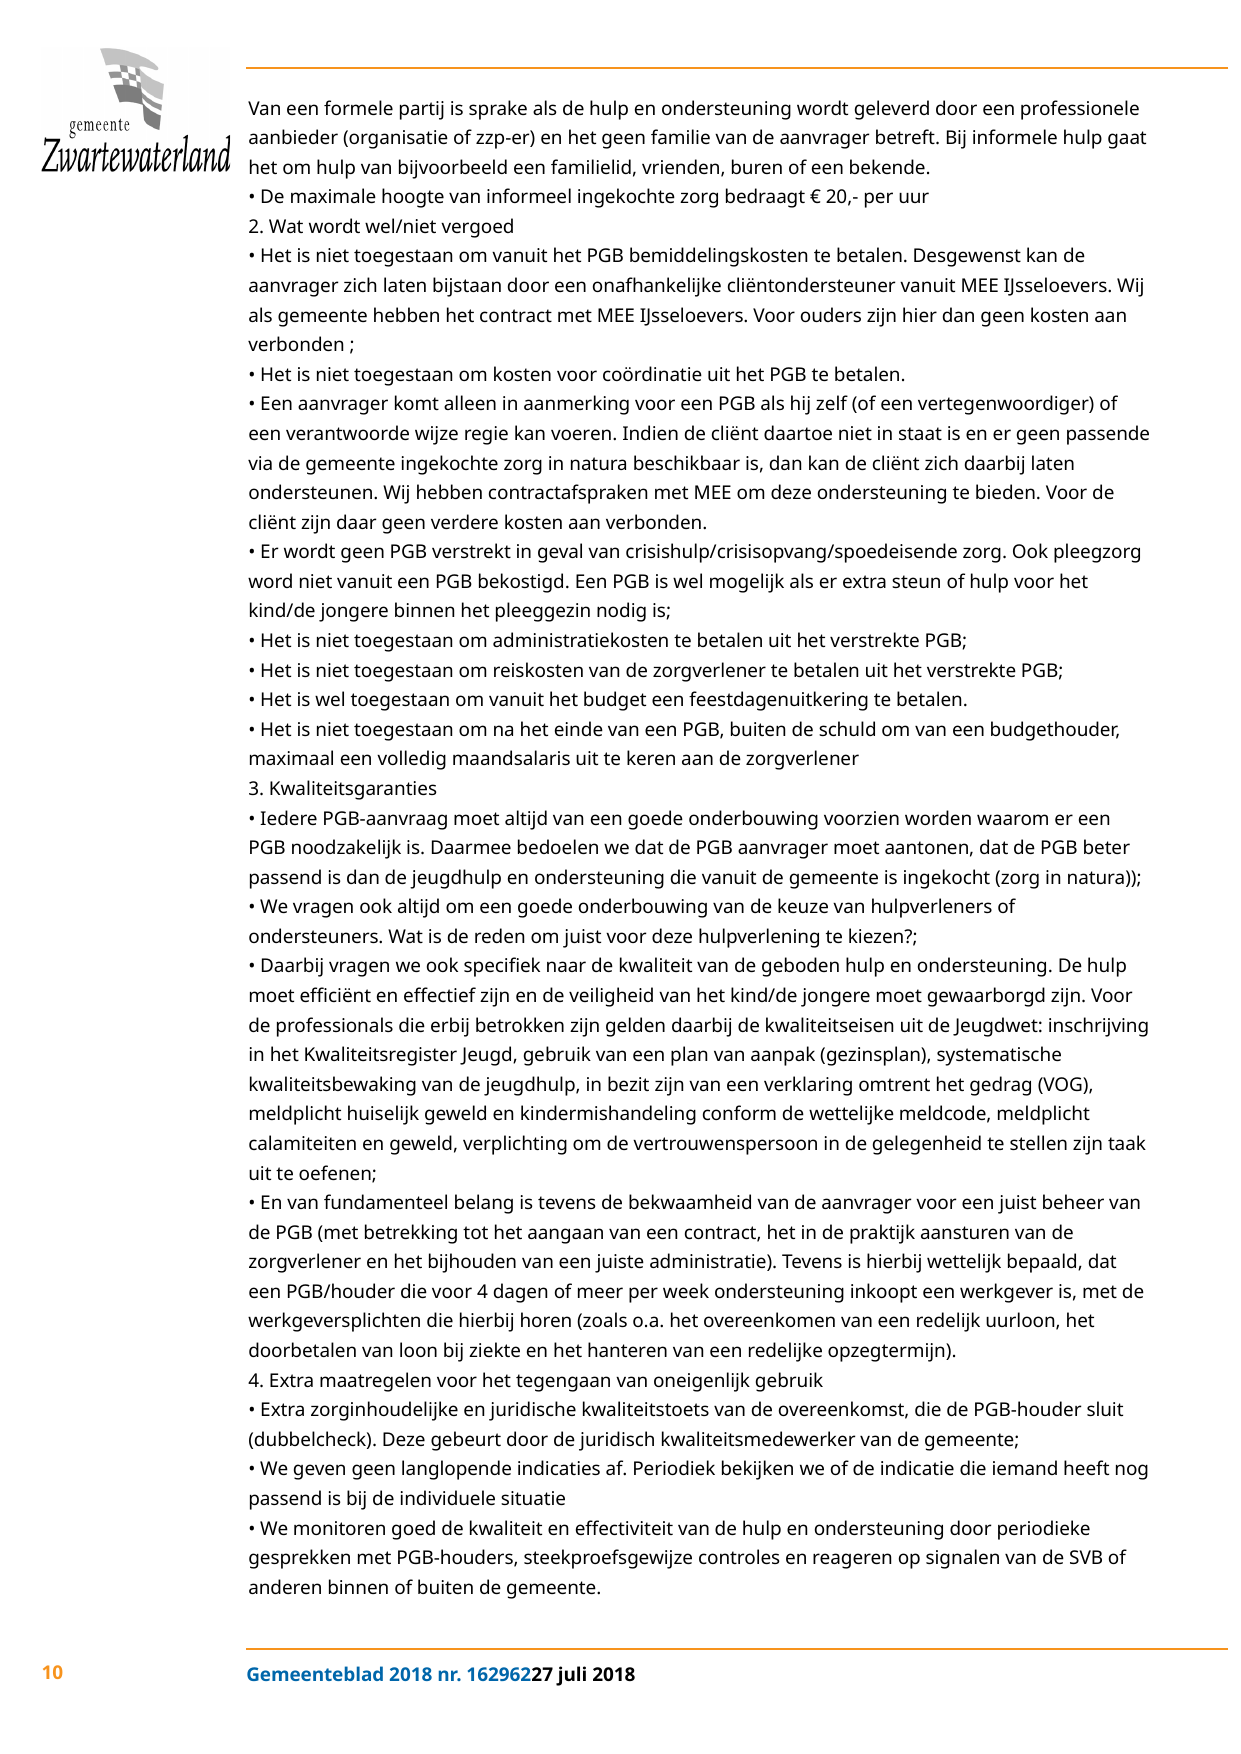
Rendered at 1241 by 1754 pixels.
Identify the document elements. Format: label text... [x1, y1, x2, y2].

text • We geven geen langlopende indicaties af. Periodiek bekijken we of de indicatie die iemand heeft nog passend is bij de individuele situatie [248, 1456, 1152, 1511]
text • Het is niet toegestaan om administratiekosten te betalen uit het verstrekte PGB; [248, 627, 1152, 653]
text • Extra zorginhoudelijke en juridische kwaliteitstoets van de overeenkomst, die de PGB-houder sluit (dubbelcheck). Deze gebeurt door de juridisch kwaliteitsmedewerker van de gemeente; [248, 1396, 1152, 1452]
text • Het is niet toegestaan om vanuit het PGB bemiddelingskosten te betalen. Desgewenst kan de aanvrager zich laten bijstaan door een onafhankelijke cliëntondersteuner vanuit MEE IJsseloevers. Wij als gemeente hebben het contract met MEE IJsseloevers. Voor ouders zijn hier dan geen kosten aan verbonden ; [248, 243, 1152, 357]
text • De maximale hoogte van informeel ingekochte zorg bedraagt € 20,- per uur [248, 183, 1152, 209]
text • Daarbij vragen we ook specifiek naar de kwaliteit van de geboden hulp en ondersteuning. De hulp moet efficiënt en effectief zijn en de veiligheid van het kind/de jongere moet gewaarborgd zijn. Voor de professionals die erbij betrokken zijn gelden daarbij de kwaliteitseisen uit de Jeugdwet: inschrijving in het Kwaliteitsregister Jeugd, gebruik van een plan van aanpak (gezinsplan), systematische kwaliteitsbewaking van de jeugdhulp, in bezit zijn van een verklaring omtrent het gedrag (VOG), meldplicht huiselijk geweld en kindermishandeling conform de wettelijke meldcode, meldplicht calamiteiten en geweld, verplichting om de vertrouwenspersoon in de gelegenheid te stellen zijn taak uit te oefenen; [248, 953, 1152, 1186]
text 2. Wat wordt wel/niet vergoed [248, 213, 1152, 239]
text • Het is wel toegestaan om vanuit het budget een feestdagenuitkering te betalen. [248, 686, 1152, 712]
text • Het is niet toegestaan om kosten voor coördinatie uit het PGB te betalen. [248, 361, 1152, 387]
text • Het is niet toegestaan om na het einde van een PGB, buiten de schuld om van een budgethouder, maximaal een volledig maandsalaris uit te keren aan de zorgverlener [248, 716, 1152, 771]
text Van een formele partij is sprake als de hulp en ondersteuning wordt geleverd door een professionele aanbieder (organisatie of zzp-er) en het geen familie van de aanvrager betreft. Bij informele hulp gaat het om hulp van bijvoorbeeld een familielid, vrienden, buren of een bekende. [248, 95, 1152, 180]
text • Een aanvrager komt alleen in aanmerking voor een PGB als hij zelf (of een vertegenwoordiger) of een verantwoorde wijze regie kan voeren. Indien de cliënt daartoe niet in staat is en er geen passende via de gemeente ingekochte zorg in natura beschikbaar is, dan kan de cliënt zich daarbij laten ondersteunen. Wij hebben contractafspraken met MEE om deze ondersteuning te bieden. Voor de cliënt zijn daar geen verdere kosten aan verbonden. [248, 391, 1152, 535]
text • We monitoren goed de kwaliteit en effectiviteit van de hulp en ondersteuning door periodieke gesprekken met PGB-houders, steekproefsgewijze controles en reageren op signalen van de SVB of anderen binnen of buiten de gemeente. [248, 1515, 1152, 1600]
text • We vragen ook altijd om een goede onderbouwing van de keuze van hulpverleners of ondersteuners. Wat is de reden om juist voor deze hulpverlening te kiezen?; [248, 893, 1152, 949]
text • Het is niet toegestaan om reiskosten van de zorgverlener te betalen uit het verstrekte PGB; [248, 657, 1152, 683]
picture [41, 47, 231, 172]
text • Iedere PGB-aanvraag moet altijd van een goede onderbouwing voorzien worden waarom er een PGB noodzakelijk is. Daarmee bedoelen we dat de PGB aanvrager moet aantonen, dat de PGB beter passend is dan de jeugdhulp en ondersteuning die vanuit de gemeente is ingekocht (zorg in natura)); [248, 805, 1152, 890]
text 3. Kwaliteitsgaranties [248, 775, 1152, 801]
text • Er wordt geen PGB verstrekt in geval van crisishulp/crisisopvang/spoedeisende zorg. Ook pleegzorg word niet vanuit een PGB bekostigd. Een PGB is wel mogelijk als er extra steun of hulp voor het kind/de jongere binnen het pleeggezin nodig is; [248, 538, 1152, 623]
text • En van fundamenteel belang is tevens de bekwaamheid van de aanvrager voor een juist beheer van de PGB (met betrekking tot het aangaan van een contract, het in de praktijk aansturen van de zorgverlener en het bijhouden van een juiste administratie). Tevens is hierbij wettelijk bepaald, dat een PGB/houder die voor 4 dagen of meer per week ondersteuning inkoopt een werkgever is, met de werkgeversplichten die hierbij horen (zoals o.a. het overeenkomen van een redelijk uurloon, het doorbetalen van loon bij ziekte en het hanteren van een redelijke opzegtermijn). [248, 1189, 1152, 1363]
text 4. Extra maatregelen voor het tegengaan van oneigenlijk gebruik [248, 1367, 1152, 1393]
